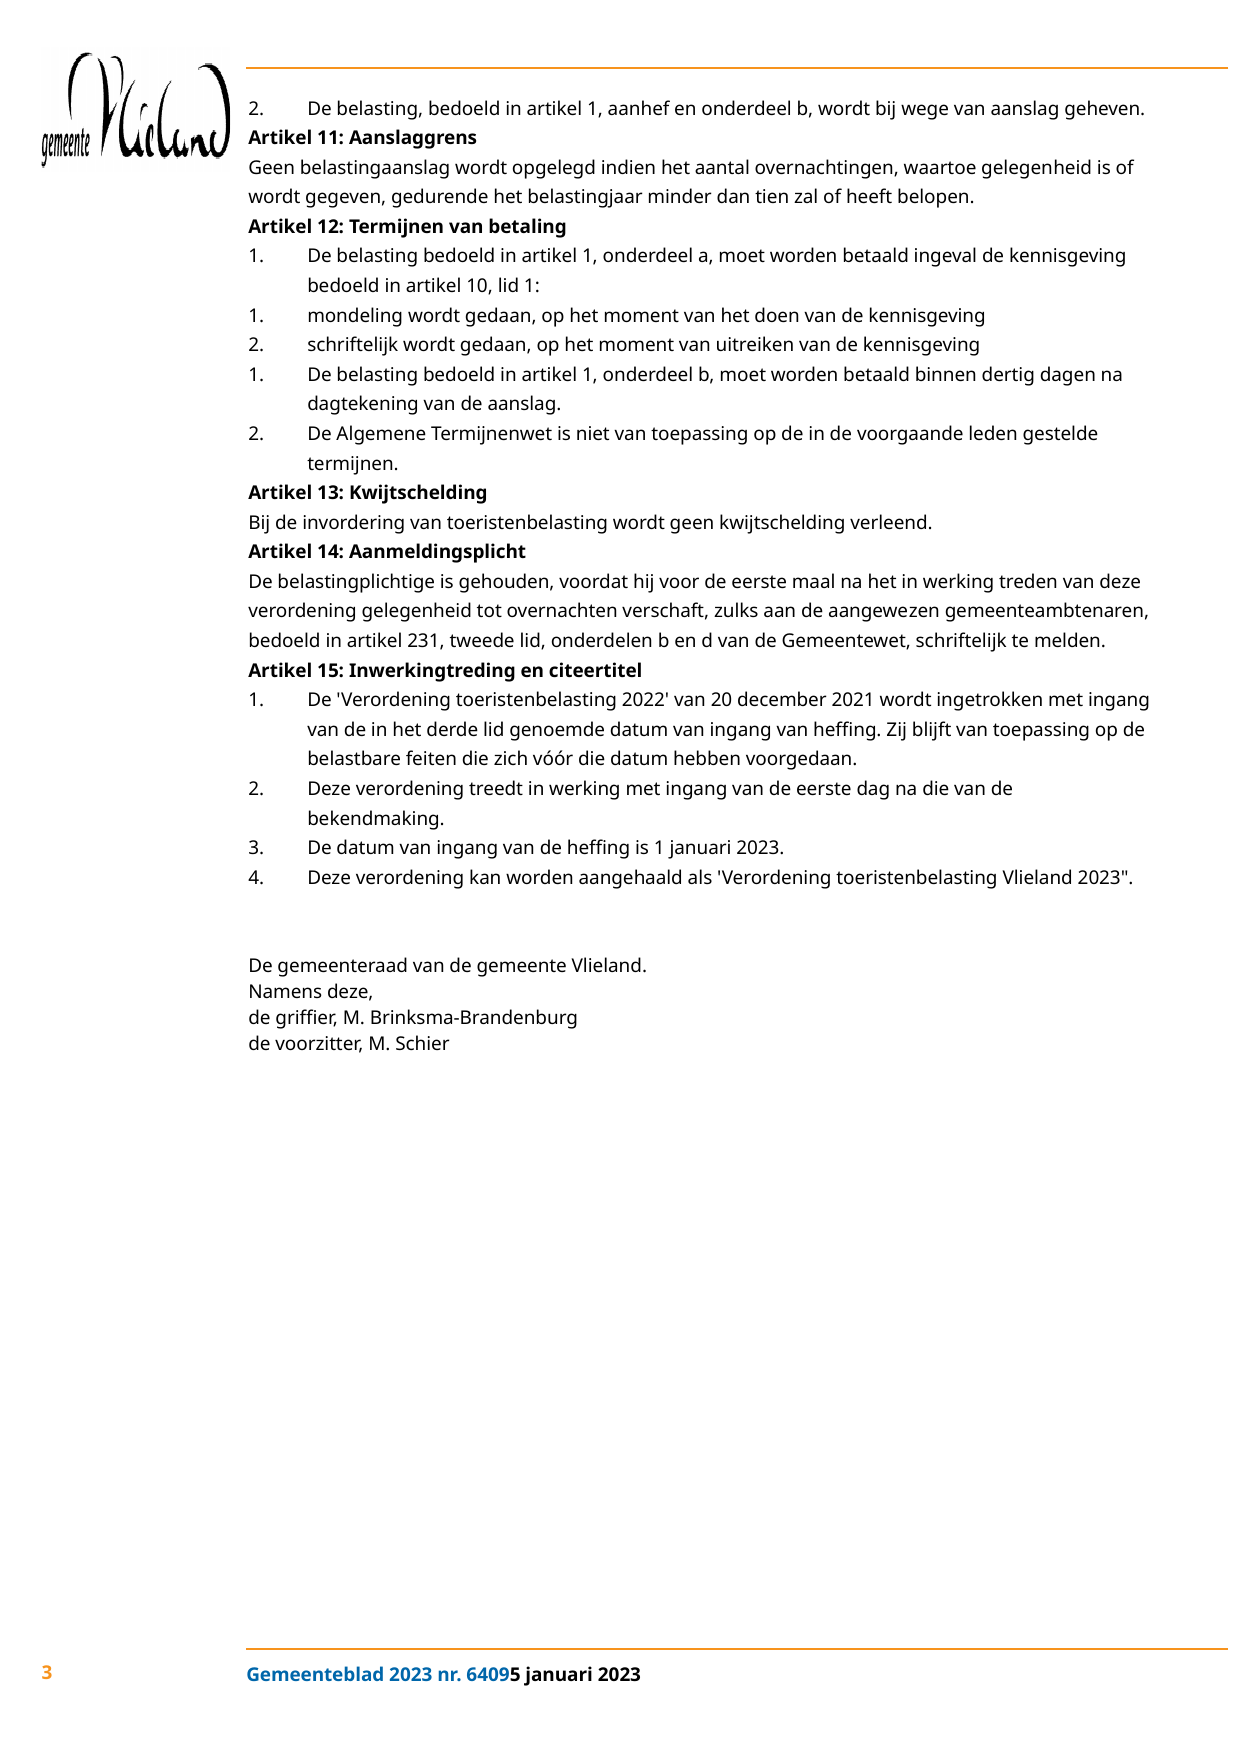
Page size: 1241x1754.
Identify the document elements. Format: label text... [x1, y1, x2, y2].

text Namens deze, [248, 978, 1152, 1004]
text Artikel 15: Inwerkingtreding en citeertitel [248, 657, 1152, 683]
text Geen belastingaanslag wordt opgelegd indien het aantal overnachtingen, waartoe gelegen­heid is of wordt gegeven, gedurende het belastingjaar minder dan tien zal of heeft belopen. [248, 154, 1152, 209]
text Artikel 12: Termijnen van betaling [248, 213, 1152, 239]
list De belasting, bedoeld in artikel 1, aanhef en onderdeel b, wordt bij wege van aanslag geheven. [248, 95, 1152, 121]
text Artikel 11: Aanslaggrens [248, 124, 1152, 150]
list De datum van ingang van de heffing is 1 januari 2023. [248, 834, 1152, 860]
list De belasting bedoeld in artikel 1, onderdeel b, moet worden betaald binnen dertig dagen na dagtekening van de aanslag. [248, 361, 1152, 416]
text Bij de invordering van toeristenbelasting wordt geen kwijtschelding verleend. [248, 509, 1152, 535]
text Artikel 13: Kwijtschelding [248, 479, 1152, 505]
list Deze verordening treedt in werking met ingang van de eerste dag na die van de bekendmaking. [248, 775, 1152, 831]
list De Algemene Termijnenwet is niet van toepassing op de in de voorgaande leden gestelde termijnen. [248, 420, 1152, 476]
list De belasting bedoeld in artikel 1, onderdeel a, moet worden betaald ingeval de kennisgeving bedoeld in artikel 10, lid 1: [248, 243, 1152, 298]
text de voorzitter, M. Schier [248, 1030, 1152, 1056]
text De gemeenteraad van de gemeente Vlieland. [248, 953, 1152, 978]
picture [41, 47, 231, 172]
list mondeling wordt gedaan, op het moment van het doen van de kennisgeving [248, 302, 1152, 328]
list Deze verordening kan worden aangehaald als 'Verordening toeristenbelasting Vlieland 2023". [248, 864, 1152, 890]
text De belastingplichtige is gehouden, voordat hij voor de eerste maal na het in werking treden van deze verordening gelegenheid tot overnachten verschaft, zulks aan de aangewe­zen gemeenteambtenaren, bedoeld in artikel 231, tweede lid, onderdelen b en d van de Gemeentewet, schriftelijk te melden. [248, 568, 1152, 653]
text Artikel 14: Aanmeldingsplicht [248, 538, 1152, 564]
list De 'Verordening toeristenbelasting 2022' van 20 december 2021 wordt ingetrokken met ingang van de in het derde lid genoemde datum van ingang van heffing. Zij blijft van toepassing op de belastbare feiten die zich vóór die datum hebben voorgedaan. [248, 686, 1152, 771]
text de griffier, M. Brinksma-Brandenburg [248, 1004, 1152, 1030]
list schriftelijk wordt gedaan, op het moment van uitreiken van de kennisgeving [248, 331, 1152, 357]
